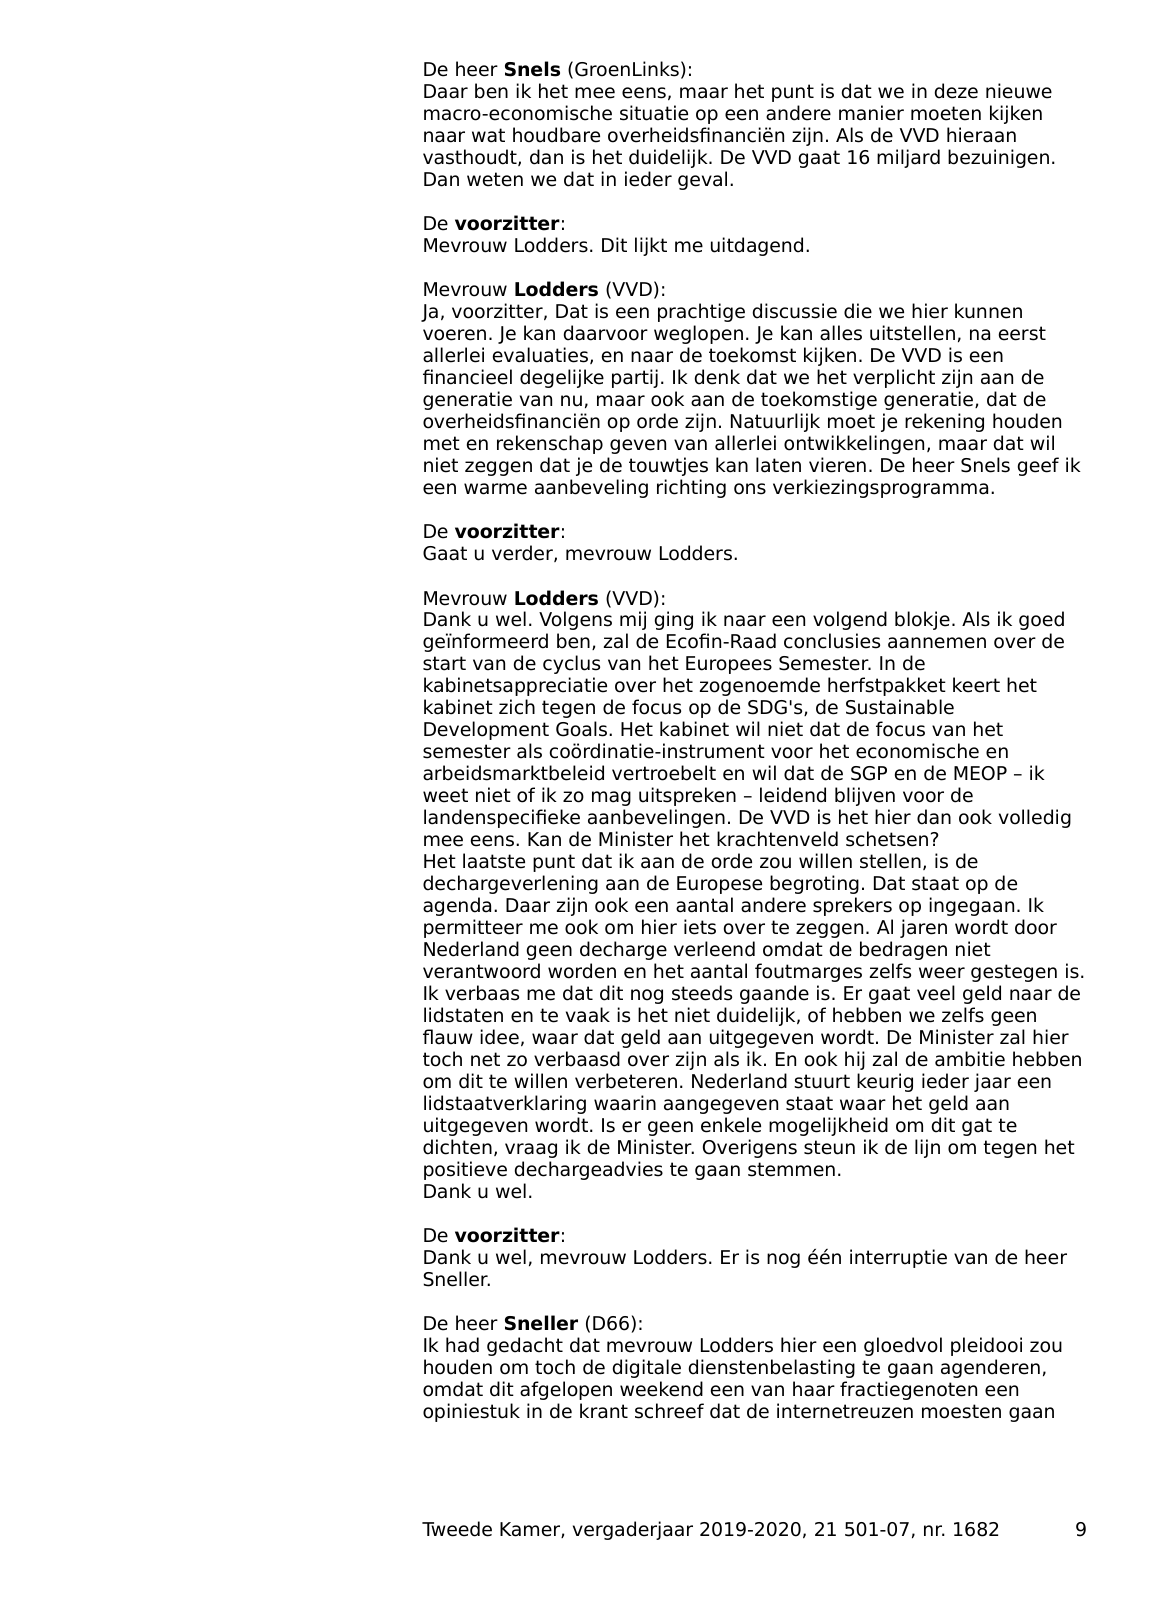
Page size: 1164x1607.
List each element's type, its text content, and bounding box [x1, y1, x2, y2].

text Dank u wel. Volgens mij ging ik naar een volgend blokje. Als ik goed geïnformeerd ben, zal de Ecofin-Raad conclusies aannemen over de start van de cyclus van het Europees Semester. In de kabinetsappreciatie over het zogenoemde herfstpakket keert het kabinet zich tegen de focus op de SDG's, de Sustainable Development Goals. Het kabinet wil niet dat de focus van het semester als coördinatie-instrument voor het economische en arbeidsmarktbeleid vertroebelt en wil dat de SGP en de MEOP – ik weet niet of ik zo mag uitspreken – leidend blijven voor de landenspecifieke aanbevelingen. De VVD is het hier dan ook volledig mee eens. Kan de Minister het krachtenveld schetsen? [422, 609, 1087, 851]
text De voorzitter: [422, 521, 1087, 543]
text De voorzitter: [422, 1225, 1087, 1247]
text Mevrouw Lodders (VVD): [422, 279, 1087, 301]
text Ja, voorzitter, Dat is een prachtige discussie die we hier kunnen voeren. Je kan daarvoor weglopen. Je kan alles uitstellen, na eerst allerlei evaluaties, en naar de toekomst kijken. De VVD is een financieel degelijke partij. Ik denk dat we het verplicht zijn aan de generatie van nu, maar ook aan de toekomstige generatie, dat de overheidsfinanciën op orde zijn. Natuurlijk moet je rekening houden met en rekenschap geven van allerlei ontwikkelingen, maar dat wil niet zeggen dat je de touwtjes kan laten vieren. De heer Snels geef ik een warme aanbeveling richting ons verkiezingsprogramma. [422, 301, 1087, 499]
text De heer Snels (GroenLinks): [422, 59, 1087, 81]
text Daar ben ik het mee eens, maar het punt is dat we in deze nieuwe macro-economische situatie op een andere manier moeten kijken naar wat houdbare overheidsfinanciën zijn. Als de VVD hieraan vasthoudt, dan is het duidelijk. De VVD gaat 16 miljard bezuinigen. Dan weten we dat in ieder geval. [422, 81, 1087, 191]
text Gaat u verder, mevrouw Lodders. [422, 543, 1087, 565]
text Het laatste punt dat ik aan de orde zou willen stellen, is de dechargeverlening aan de Europese begroting. Dat staat op de agenda. Daar zijn ook een aantal andere sprekers op ingegaan. Ik permitteer me ook om hier iets over te zeggen. Al jaren wordt door Nederland geen decharge verleend omdat de bedragen niet verantwoord worden en het aantal foutmarges zelfs weer gestegen is. Ik verbaas me dat dit nog steeds gaande is. Er gaat veel geld naar de lidstaten en te vaak is het niet duidelijk, of hebben we zelfs geen flauw idee, waar dat geld aan uitgegeven wordt. De Minister zal hier toch net zo verbaasd over zijn als ik. En ook hij zal de ambitie hebben om dit te willen verbeteren. Nederland stuurt keurig ieder jaar een lidstaatverklaring waarin aangegeven staat waar het geld aan uitgegeven wordt. Is er geen enkele mogelijkheid om dit gat te dichten, vraag ik de Minister. Overigens steun ik de lijn om tegen het positieve dechargeadvies te gaan stemmen. [422, 851, 1087, 1181]
text Dank u wel, mevrouw Lodders. Er is nog één interruptie van de heer Sneller. [422, 1247, 1087, 1291]
text De voorzitter: [422, 213, 1087, 235]
text Ik had gedacht dat mevrouw Lodders hier een gloedvol pleidooi zou houden om toch de digitale dienstenbelasting te gaan agenderen, omdat dit afgelopen weekend een van haar fractiegenoten een opiniestuk in de krant schreef dat de internetreuzen moesten gaan [422, 1335, 1087, 1423]
text Mevrouw Lodders. Dit lijkt me uitdagend. [422, 235, 1087, 257]
text De heer Sneller (D66): [422, 1313, 1087, 1335]
text Mevrouw Lodders (VVD): [422, 587, 1087, 609]
text Dank u wel. [422, 1181, 1087, 1203]
